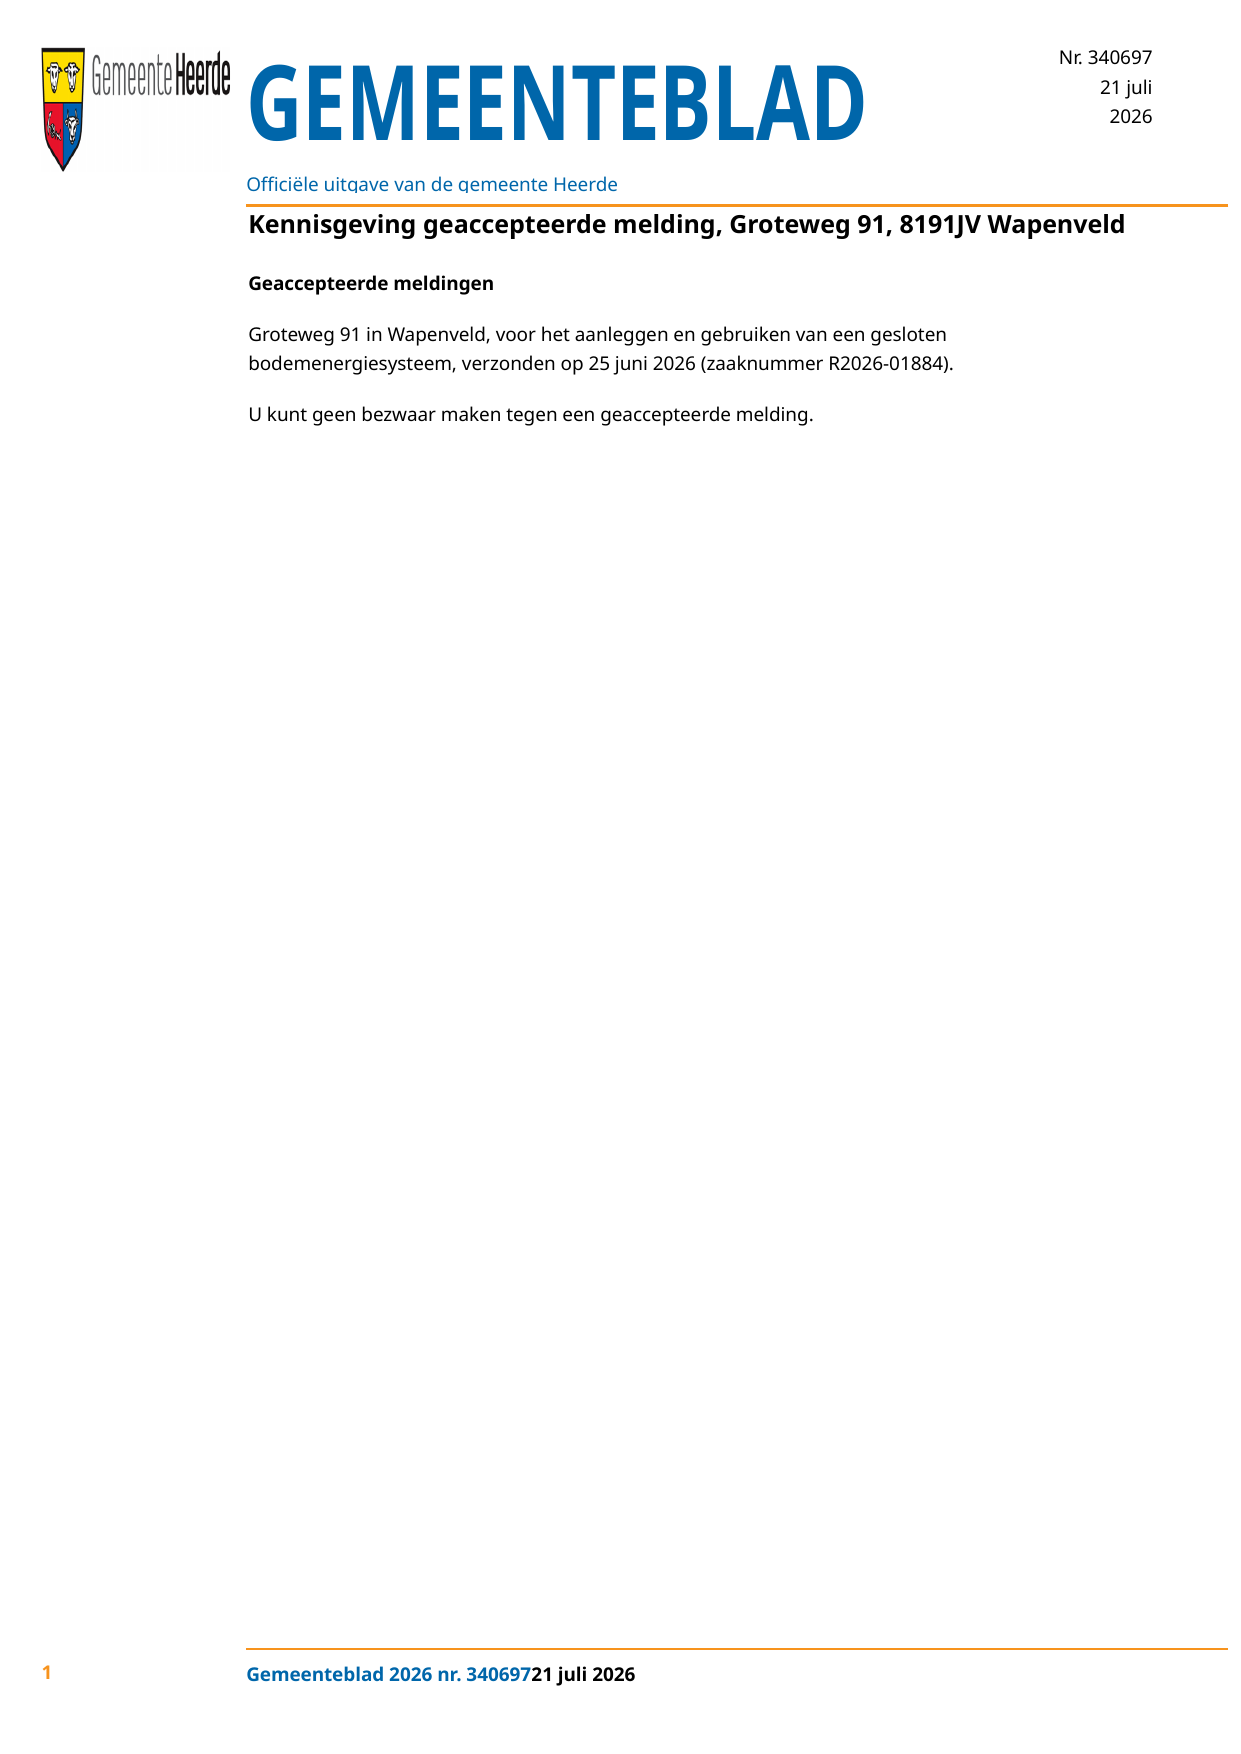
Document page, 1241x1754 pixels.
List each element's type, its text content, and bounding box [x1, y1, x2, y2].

text U kunt geen bezwaar maken tegen een geaccepteerde melding. [248, 401, 1152, 426]
text Groteweg 91 in Wapenveld, voor het aanleggen en gebruiken van een gesloten bodemenergiesysteem, verzonden op 25 juni 2026 (zaaknummer R2026-01884). [248, 321, 1152, 376]
picture [41, 47, 231, 172]
text Geaccepteerde meldingen [248, 270, 1152, 296]
text Kennisgeving geaccepteerde melding, Groteweg 91, 8191JV Wapenveld [248, 207, 1152, 241]
